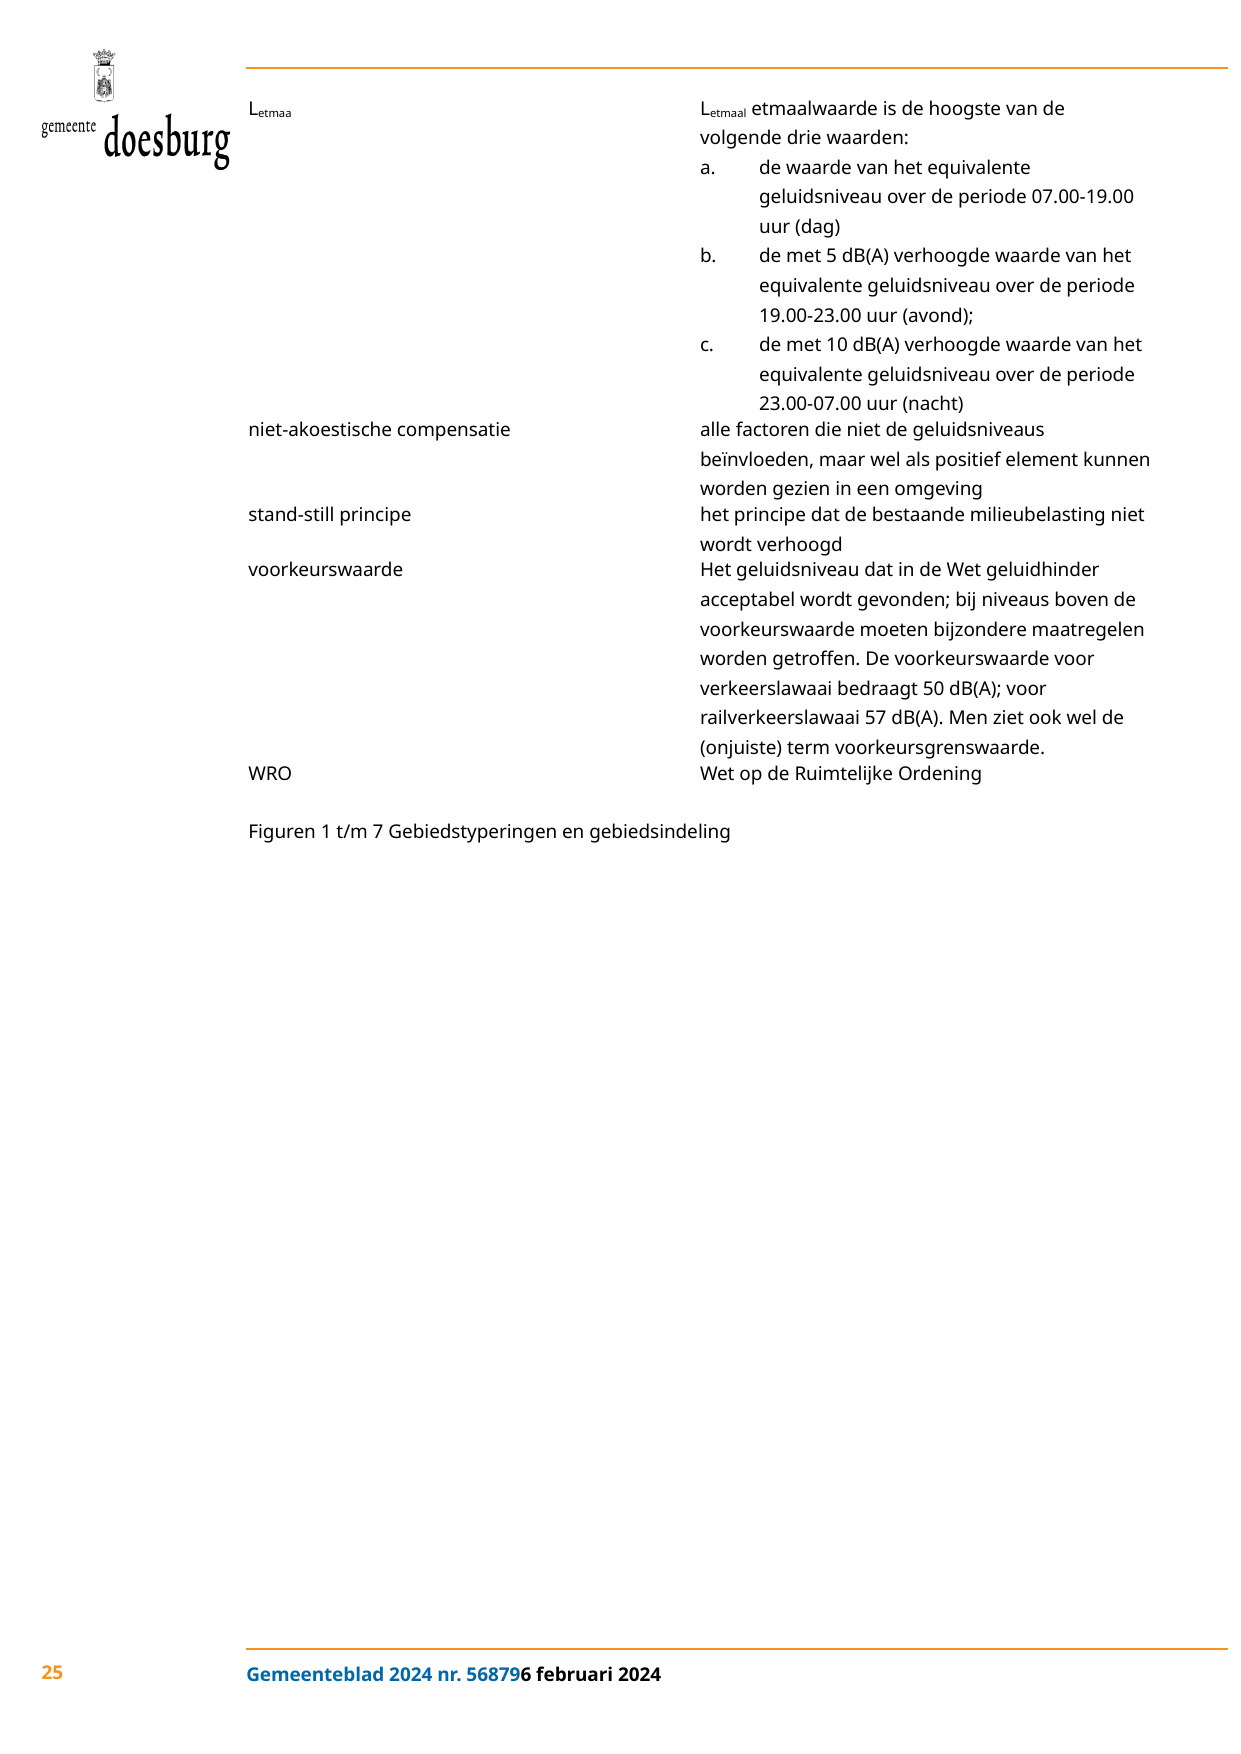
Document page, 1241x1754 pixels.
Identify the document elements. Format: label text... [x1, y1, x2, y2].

table_cell het principe dat de bestaande milieubelasting niet wordt verhoogd [700, 501, 1152, 557]
table_cell Het geluidsniveau dat in de Wet geluidhinder acceptabel wordt gevonden; bij niveaus boven de voorkeurswaarde moeten bijzondere maatregelen worden getroffen. De voorkeurswaarde voor verkeerslawaai bedraagt 50 dB(A); voor railverkeerslawaai 57 dB(A). Men ziet ook wel de (onjuiste) term voorkeursgrenswaarde. [700, 557, 1152, 760]
table_cell alle factoren die niet de geluidsniveaus beïnvloeden, maar wel als positief element kunnen worden gezien in een omgeving [700, 416, 1152, 501]
table_cell Letmaal etmaalwaarde is de hoogste van de volgende drie waarden: de waarde van het equivalente geluidsniveau over de periode 07.00-19.00 uur (dag) de met 5 dB(A) verhoogde waarde van het equivalente geluidsniveau over de periode 19.00-23.00 uur (avond); de met 10 dB(A) verhoogde waarde van het equivalente geluidsniveau over de periode 23.00-07.00 uur (nacht) [700, 95, 1152, 416]
table_cell Wet op de Ruimtelijke Ordening [700, 760, 1152, 786]
table_cell stand-still principe [248, 501, 700, 557]
picture [41, 47, 231, 172]
text Figuren 1 t/m 7 Gebiedstyperingen en gebiedsindeling [248, 818, 1152, 844]
table_cell niet-akoestische compensatie [248, 416, 700, 501]
table_cell Letmaa [248, 95, 700, 416]
table_cell WRO [248, 760, 700, 786]
table_cell voorkeurswaarde [248, 557, 700, 760]
